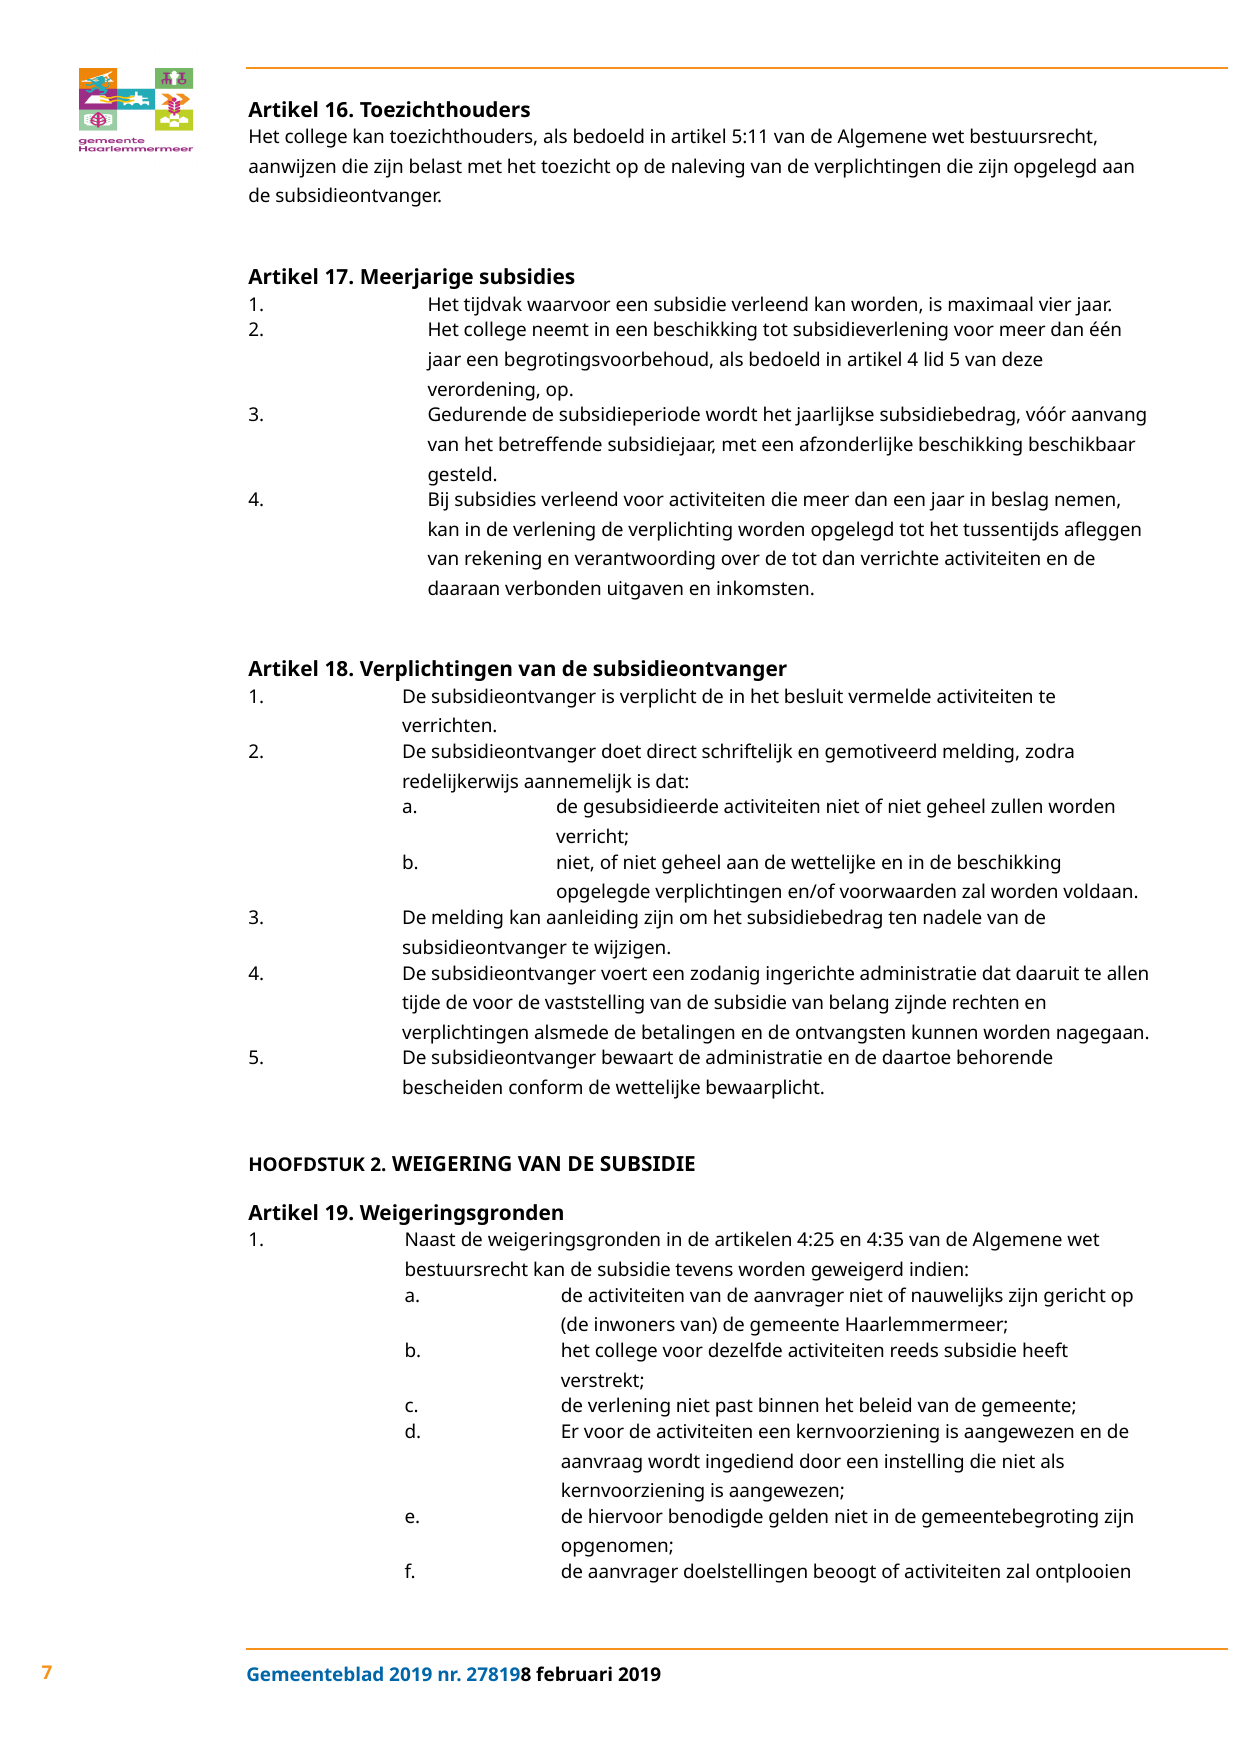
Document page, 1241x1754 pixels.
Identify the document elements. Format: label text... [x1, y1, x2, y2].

table_cell Het college neemt in een beschikking tot subsidieverlening voor meer dan één jaar een begrotingsvoorbehoud, als bedoeld in artikel 4 lid 5 van deze verordening, op. [427, 317, 1152, 402]
table_cell [248, 794, 402, 849]
table_cell de aanvrager doelstellingen beoogt of activiteiten zal ontplooien [561, 1559, 1152, 1584]
table_header 1. [248, 291, 427, 317]
table_cell [248, 1559, 404, 1584]
picture [41, 47, 231, 172]
table_cell 4. [248, 486, 427, 601]
table_cell het college voor dezelfde activiteiten reeds subsidie heeft verstrekt; [561, 1337, 1152, 1392]
table_cell b. [404, 1337, 561, 1392]
table_cell De subsidieontvanger doet direct schriftelijk en gemotiveerd melding, zodra redelijkerwijs aannemelijk is dat: [402, 739, 1152, 794]
table_header Het tijdvak waarvoor een subsidie verleend kan worden, is maximaal vier jaar. [427, 291, 1152, 317]
table_cell e. [404, 1503, 561, 1558]
table_cell [248, 1393, 404, 1418]
table_cell 3. [248, 904, 402, 960]
text Artikel 19. Weigeringsgronden [248, 1198, 1152, 1226]
table_cell a. [404, 1282, 561, 1337]
table_cell niet, of niet geheel aan de wettelijke en in de beschikking opgelegde verplichtingen en/of voorwaarden zal worden voldaan. [556, 849, 1152, 904]
table_cell Gedurende de subsidieperiode wordt het jaarlijkse subsidiebedrag, vóór aanvang van het betreffende subsidiejaar, met een afzonderlijke beschikking beschikbaar gesteld. [427, 402, 1152, 486]
table_cell c. [404, 1393, 561, 1418]
table_cell De subsidieontvanger voert een zodanig ingerichte administratie dat daaruit te allen tijde de voor de vaststelling van de subsidie van belang zijnde rechten en verplichtingen alsmede de betalingen en de ontvangsten kunnen worden nagegaan. [402, 960, 1152, 1044]
table_cell 5. [248, 1045, 402, 1100]
table_header Naast de weigeringsgronden in de artikelen 4:25 en 4:35 van de Algemene wet bestuursrecht kan de subsidie tevens worden geweigerd indien: [404, 1227, 1152, 1282]
table_cell 2. [248, 739, 402, 794]
table_cell De subsidieontvanger bewaart de administratie en de daartoe behorende bescheiden conform de wettelijke bewaarplicht. [402, 1045, 1152, 1100]
text Het college kan toezichthouders, als bedoeld in artikel 5:11 van de Algemene wet bestuursrecht, aanwijzen die zijn belast met het toezicht op de naleving van de verplichtingen die zijn opgelegd aan de subsidieontvanger. [248, 123, 1152, 208]
table_cell de gesubsidieerde activiteiten niet of niet geheel zullen worden verricht; [556, 794, 1152, 849]
table_cell b. [402, 849, 556, 904]
table_cell f. [404, 1559, 561, 1584]
table_cell de activiteiten van de aanvrager niet of nauwelijks zijn gericht op (de inwoners van) de gemeente Haarlemmermeer; [561, 1282, 1152, 1337]
table_cell 2. [248, 317, 427, 402]
table_cell 4. [248, 960, 402, 1044]
table_cell De melding kan aanleiding zijn om het subsidiebedrag ten nadele van de subsidieontvanger te wijzigen. [402, 904, 1152, 960]
table_cell a. [402, 794, 556, 849]
table_cell 3. [248, 402, 427, 486]
table_cell [248, 1418, 404, 1503]
table_cell Er voor de activiteiten een kernvoorziening is aangewezen en de aanvraag wordt ingediend door een instelling die niet als kernvoorziening is aangewezen; [561, 1418, 1152, 1503]
table_cell de hiervoor benodigde gelden niet in de gemeentebegroting zijn opgenomen; [561, 1503, 1152, 1558]
table_cell [248, 1282, 404, 1337]
text HOOFDSTUK 2. WEIGERING VAN DE SUBSIDIE [248, 1149, 1152, 1177]
table_header De subsidieontvanger is verplicht de in het besluit vermelde activiteiten te verrichten. [402, 683, 1152, 738]
table_cell [248, 1337, 404, 1392]
table_cell d. [404, 1418, 561, 1503]
table_cell de verlening niet past binnen het beleid van de gemeente; [561, 1393, 1152, 1418]
table_header 1. [248, 683, 402, 738]
text Artikel 16. Toezichthouders [248, 95, 1152, 123]
table_cell Bij subsidies verleend voor activiteiten die meer dan een jaar in beslag nemen, kan in de verlening de verplichting worden opgelegd tot het tussentijds afleggen van rekening en verantwoording over de tot dan verrichte activiteiten en de daaraan verbonden uitgaven en inkomsten. [427, 486, 1152, 601]
table_cell [248, 849, 402, 904]
table_header 1. [248, 1227, 404, 1282]
text Artikel 18. Verplichtingen van de subsidieontvanger [248, 654, 1152, 683]
table_cell [248, 1503, 404, 1558]
text Artikel 17. Meerjarige subsidies [248, 262, 1152, 291]
